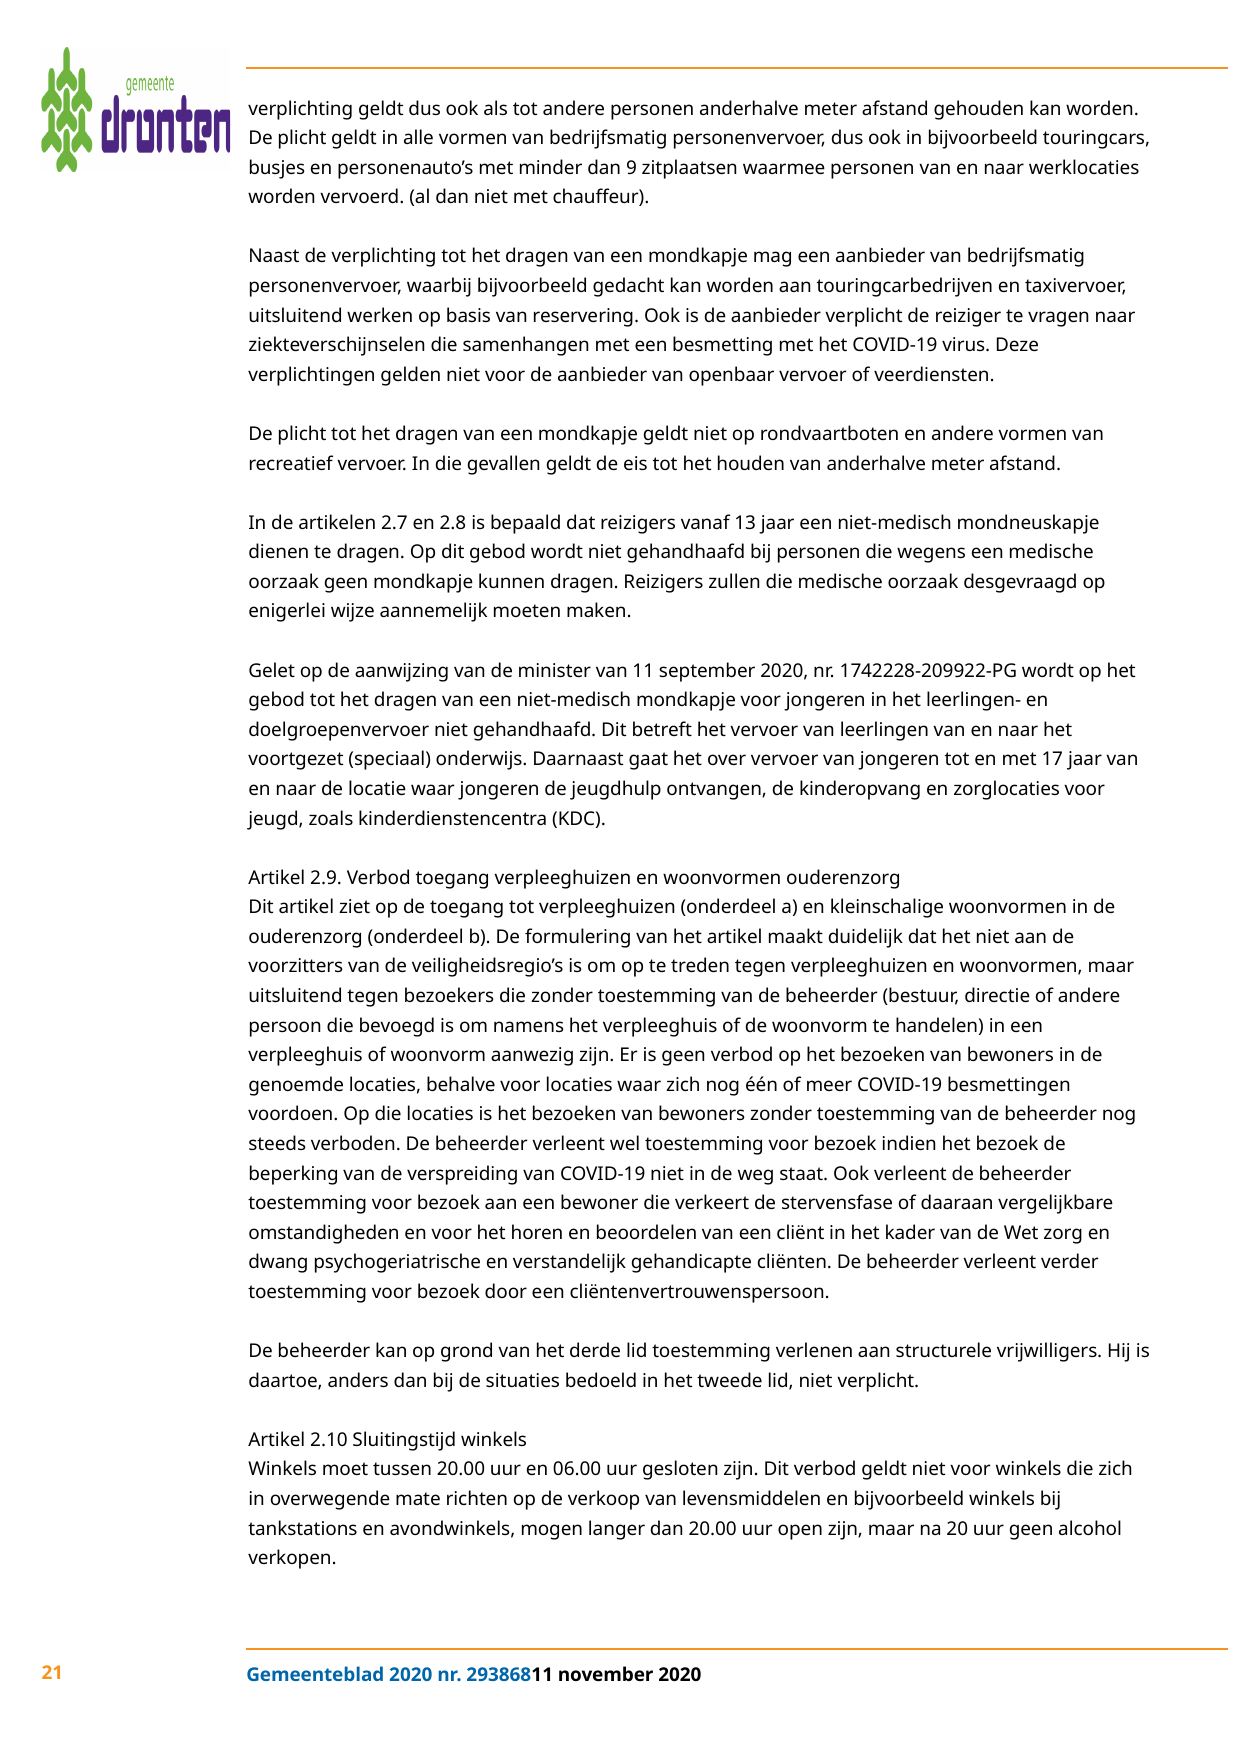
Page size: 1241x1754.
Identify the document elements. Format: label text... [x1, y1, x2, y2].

text verplichting geldt dus ook als tot andere personen anderhalve meter afstand gehouden kan worden. De plicht geldt in alle vormen van bedrijfsmatig personenvervoer, dus ook in bijvoorbeeld touringcars, busjes en personenauto’s met minder dan 9 zitplaatsen waarmee personen van en naar werklocaties worden vervoerd. (al dan niet met chauffeur). [248, 95, 1152, 209]
text Dit artikel ziet op de toegang tot verpleeghuizen (onderdeel a) en kleinschalige woonvormen in de ouderenzorg (onderdeel b). De formulering van het artikel maakt duidelijk dat het niet aan de voorzitters van de veiligheidsregio’s is om op te treden tegen verpleeghuizen en woonvormen, maar uitsluitend tegen bezoekers die zonder toestemming van de beheerder (bestuur, directie of andere persoon die bevoegd is om namens het verpleeghuis of de woonvorm te handelen) in een verpleeghuis of woonvorm aanwezig zijn. Er is geen verbod op het bezoeken van bewoners in de genoemde locaties, behalve voor locaties waar zich nog één of meer COVID-19 besmettingen voordoen. Op die locaties is het bezoeken van bewoners zonder toestemming van de beheerder nog steeds verboden. De beheerder verleent wel toestemming voor bezoek indien het bezoek de beperking van de verspreiding van COVID-19 niet in de weg staat. Ook verleent de beheerder toestemming voor bezoek aan een bewoner die verkeert de stervensfase of daaraan vergelijkbare omstandigheden en voor het horen en beoordelen van een cliënt in het kader van de Wet zorg en dwang psychogeriatrische en verstandelijk gehandicapte cliënten. De beheerder verleent verder toestemming voor bezoek door een cliëntenvertrouwenspersoon. [248, 893, 1152, 1304]
text Winkels moet tussen 20.00 uur en 06.00 uur gesloten zijn. Dit verbod geldt niet voor winkels die zich in overwegende mate richten op de verkoop van levensmiddelen en bijvoorbeeld winkels bij tankstations en avondwinkels, mogen langer dan 20.00 uur open zijn, maar na 20 uur geen alcohol verkopen. [248, 1456, 1152, 1570]
picture [41, 47, 231, 172]
text In de artikelen 2.7 en 2.8 is bepaald dat reizigers vanaf 13 jaar een niet-medisch mondneuskapje dienen te dragen. Op dit gebod wordt niet gehandhaafd bij personen die wegens een medische oorzaak geen mondkapje kunnen dragen. Reizigers zullen die medische oorzaak desgevraagd op enigerlei wijze aannemelijk moeten maken. [248, 509, 1152, 623]
text Naast de verplichting tot het dragen van een mondkapje mag een aanbieder van bedrijfsmatig personenvervoer, waarbij bijvoorbeeld gedacht kan worden aan touringcarbedrijven en taxivervoer, uitsluitend werken op basis van reservering. Ook is de aanbieder verplicht de reiziger te vragen naar ziekteverschijnselen die samenhangen met een besmetting met het COVID-19 virus. Deze verplichtingen gelden niet voor de aanbieder van openbaar vervoer of veerdiensten. [248, 243, 1152, 387]
text De beheerder kan op grond van het derde lid toestemming verlenen aan structurele vrijwilligers. Hij is daartoe, anders dan bij de situaties bedoeld in het tweede lid, niet verplicht. [248, 1337, 1152, 1393]
text De plicht tot het dragen van een mondkapje geldt niet op rondvaartboten en andere vormen van recreatief vervoer. In die gevallen geldt de eis tot het houden van anderhalve meter afstand. [248, 420, 1152, 476]
text Artikel 2.9. Verbod toegang verpleeghuizen en woonvormen ouderenzorg [248, 864, 1152, 890]
text Artikel 2.10 Sluitingstijd winkels [248, 1426, 1152, 1452]
text Gelet op de aanwijzing van de minister van 11 september 2020, nr. 1742228-209922-PG wordt op het gebod tot het dragen van een niet-medisch mondkapje voor jongeren in het leerlingen- en doelgroepenvervoer niet gehandhaafd. Dit betreft het vervoer van leerlingen van en naar het voortgezet (speciaal) onderwijs. Daarnaast gaat het over vervoer van jongeren tot en met 17 jaar van en naar de locatie waar jongeren de jeugdhulp ontvangen, de kinderopvang en zorglocaties voor jeugd, zoals kinderdienstencentra (KDC). [248, 657, 1152, 831]
